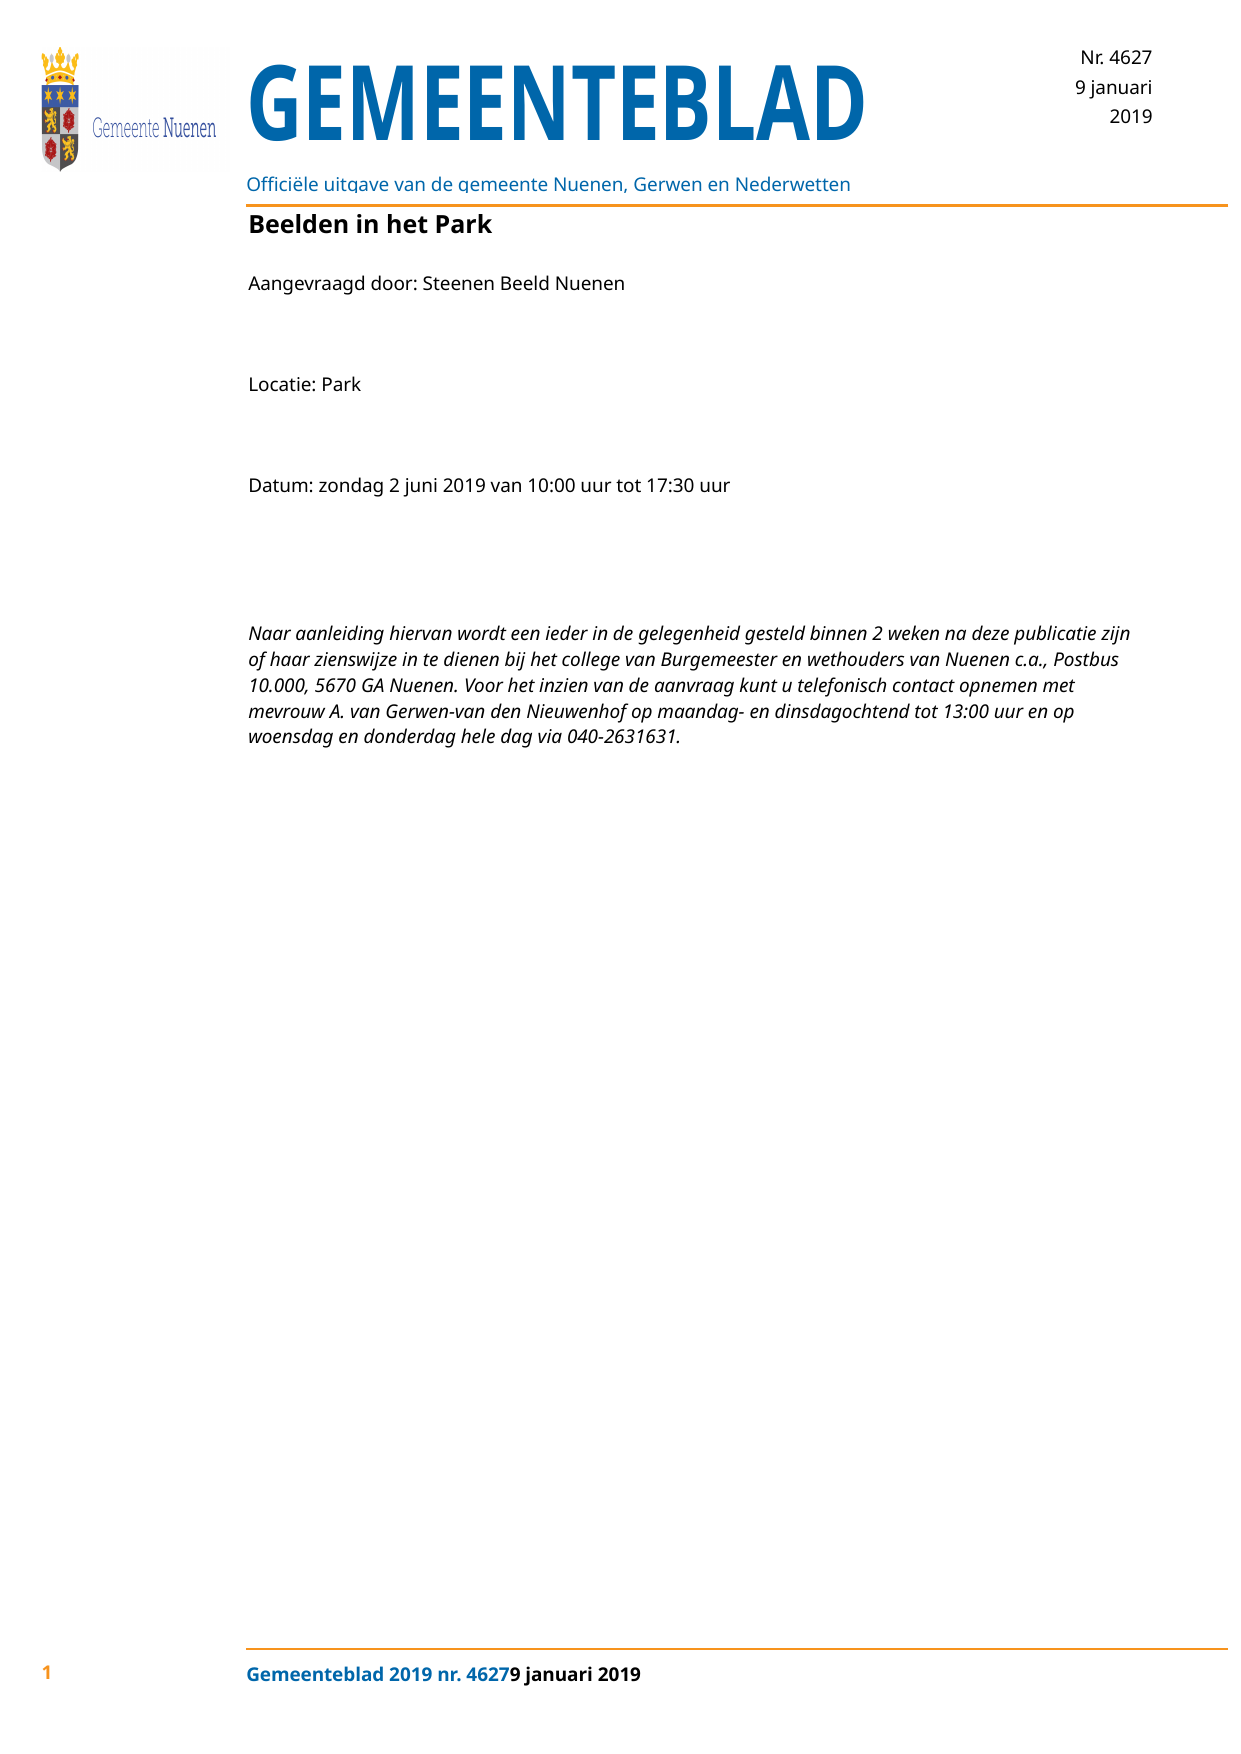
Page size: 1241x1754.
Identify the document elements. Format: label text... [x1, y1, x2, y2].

text Datum: zondag 2 juni 2019 van 10:00 uur tot 17:30 uur [248, 472, 1152, 498]
picture [41, 47, 231, 172]
text Beelden in het Park [248, 207, 1152, 241]
text Locatie: Park [248, 371, 1152, 397]
text Aangevraagd door: Steenen Beeld Nuenen [248, 270, 1152, 296]
text Naar aanleiding hiervan wordt een ieder in de gelegenheid gesteld binnen 2 weken na deze publicatie zijn of haar zienswijze in te dienen bij het college van Burgemeester en wethouders van Nuenen c.a., Postbus 10.000, 5670 GA Nuenen. Voor het inzien van de aanvraag kunt u telefonisch contact opnemen met mevrouw A. van Gerwen-van den Nieuwenhof op maandag- en dinsdagochtend tot 13:00 uur en op woensdag en donderdag hele dag via 040-2631631. [248, 621, 1152, 749]
